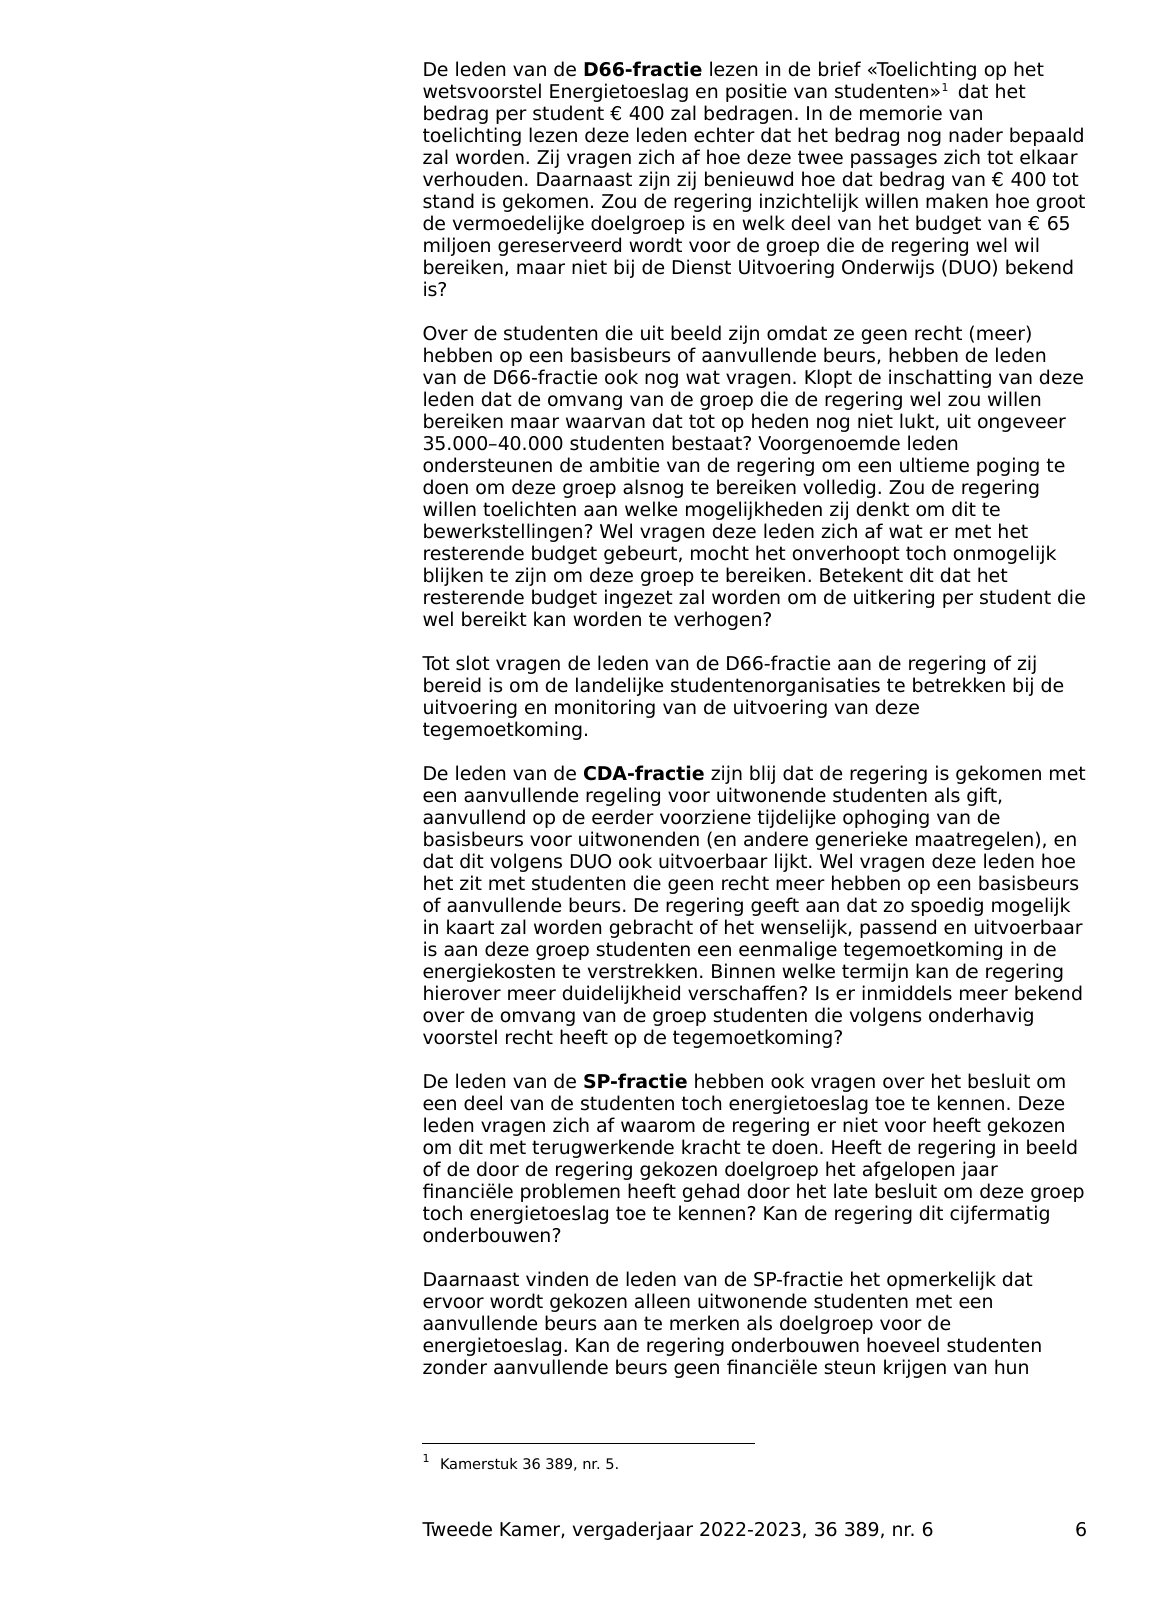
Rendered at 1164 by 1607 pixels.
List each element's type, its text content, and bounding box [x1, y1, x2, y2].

text Kamerstuk 36 389, nr. 5. [422, 1452, 1087, 1474]
text Daarnaast vinden de leden van de SP-fractie het opmerkelijk dat ervoor wordt gekozen alleen uitwonende studenten met een aanvullende beurs aan te merken als doelgroep voor de energietoeslag. Kan de regering onderbouwen hoeveel studenten zonder aanvullende beurs geen financiële steun krijgen van hun [422, 1269, 1087, 1379]
text Over de studenten die uit beeld zijn omdat ze geen recht (meer) hebben op een basisbeurs of aanvullende beurs, hebben de leden van de D66-fractie ook nog wat vragen. Klopt de inschatting van deze leden dat de omvang van de groep die de regering wel zou willen bereiken maar waarvan dat tot op heden nog niet lukt, uit ongeveer 35.000–40.000 studenten bestaat? Voorgenoemde leden ondersteunen de ambitie van de regering om een ultieme poging te doen om deze groep alsnog te bereiken volledig. Zou de regering willen toelichten aan welke mogelijkheden zij denkt om dit te bewerkstellingen? Wel vragen deze leden zich af wat er met het resterende budget gebeurt, mocht het onverhoopt toch onmogelijk blijken te zijn om deze groep te bereiken. Betekent dit dat het resterende budget ingezet zal worden om de uitkering per student die wel bereikt kan worden te verhogen? [422, 323, 1087, 631]
text De leden van de SP-fractie hebben ook vragen over het besluit om een deel van de studenten toch energietoeslag toe te kennen. Deze leden vragen zich af waarom de regering er niet voor heeft gekozen om dit met terugwerkende kracht te doen. Heeft de regering in beeld of de door de regering gekozen doelgroep het afgelopen jaar financiële problemen heeft gehad door het late besluit om deze groep toch energietoeslag toe te kennen? Kan de regering dit cijfermatig onderbouwen? [422, 1071, 1087, 1247]
text De leden van de CDA-fractie zijn blij dat de regering is gekomen met een aanvullende regeling voor uitwonende studenten als gift, aanvullend op de eerder voorziene tijdelijke ophoging van de basisbeurs voor uitwonenden (en andere generieke maatregelen), en dat dit volgens DUO ook uitvoerbaar lijkt. Wel vragen deze leden hoe het zit met studenten die geen recht meer hebben op een basisbeurs of aanvullende beurs. De regering geeft aan dat zo spoedig mogelijk in kaart zal worden gebracht of het wenselijk, passend en uitvoerbaar is aan deze groep studenten een eenmalige tegemoetkoming in de energiekosten te verstrekken. Binnen welke termijn kan de regering hierover meer duidelijkheid verschaffen? Is er inmiddels meer bekend over de omvang van de groep studenten die volgens onderhavig voorstel recht heeft op de tegemoetkoming? [422, 763, 1087, 1049]
text De leden van de D66-fractie lezen in de brief «Toelichting op het wetsvoorstel Energietoeslag en positie van studenten» dat het bedrag per student € 400 zal bedragen. In de memorie van toelichting lezen deze leden echter dat het bedrag nog nader bepaald zal worden. Zij vragen zich af hoe deze twee passages zich tot elkaar verhouden. Daarnaast zijn zij benieuwd hoe dat bedrag van € 400 tot stand is gekomen. Zou de regering inzichtelijk willen maken hoe groot de vermoedelijke doelgroep is en welk deel van het budget van € 65 miljoen gereserveerd wordt voor de groep die de regering wel wil bereiken, maar niet bij de Dienst Uitvoering Onderwijs (DUO) bekend is? [422, 59, 1087, 301]
text Tot slot vragen de leden van de D66-fractie aan de regering of zij bereid is om de landelijke studentenorganisaties te betrekken bij de uitvoering en monitoring van de uitvoering van deze tegemoetkoming. [422, 653, 1087, 741]
